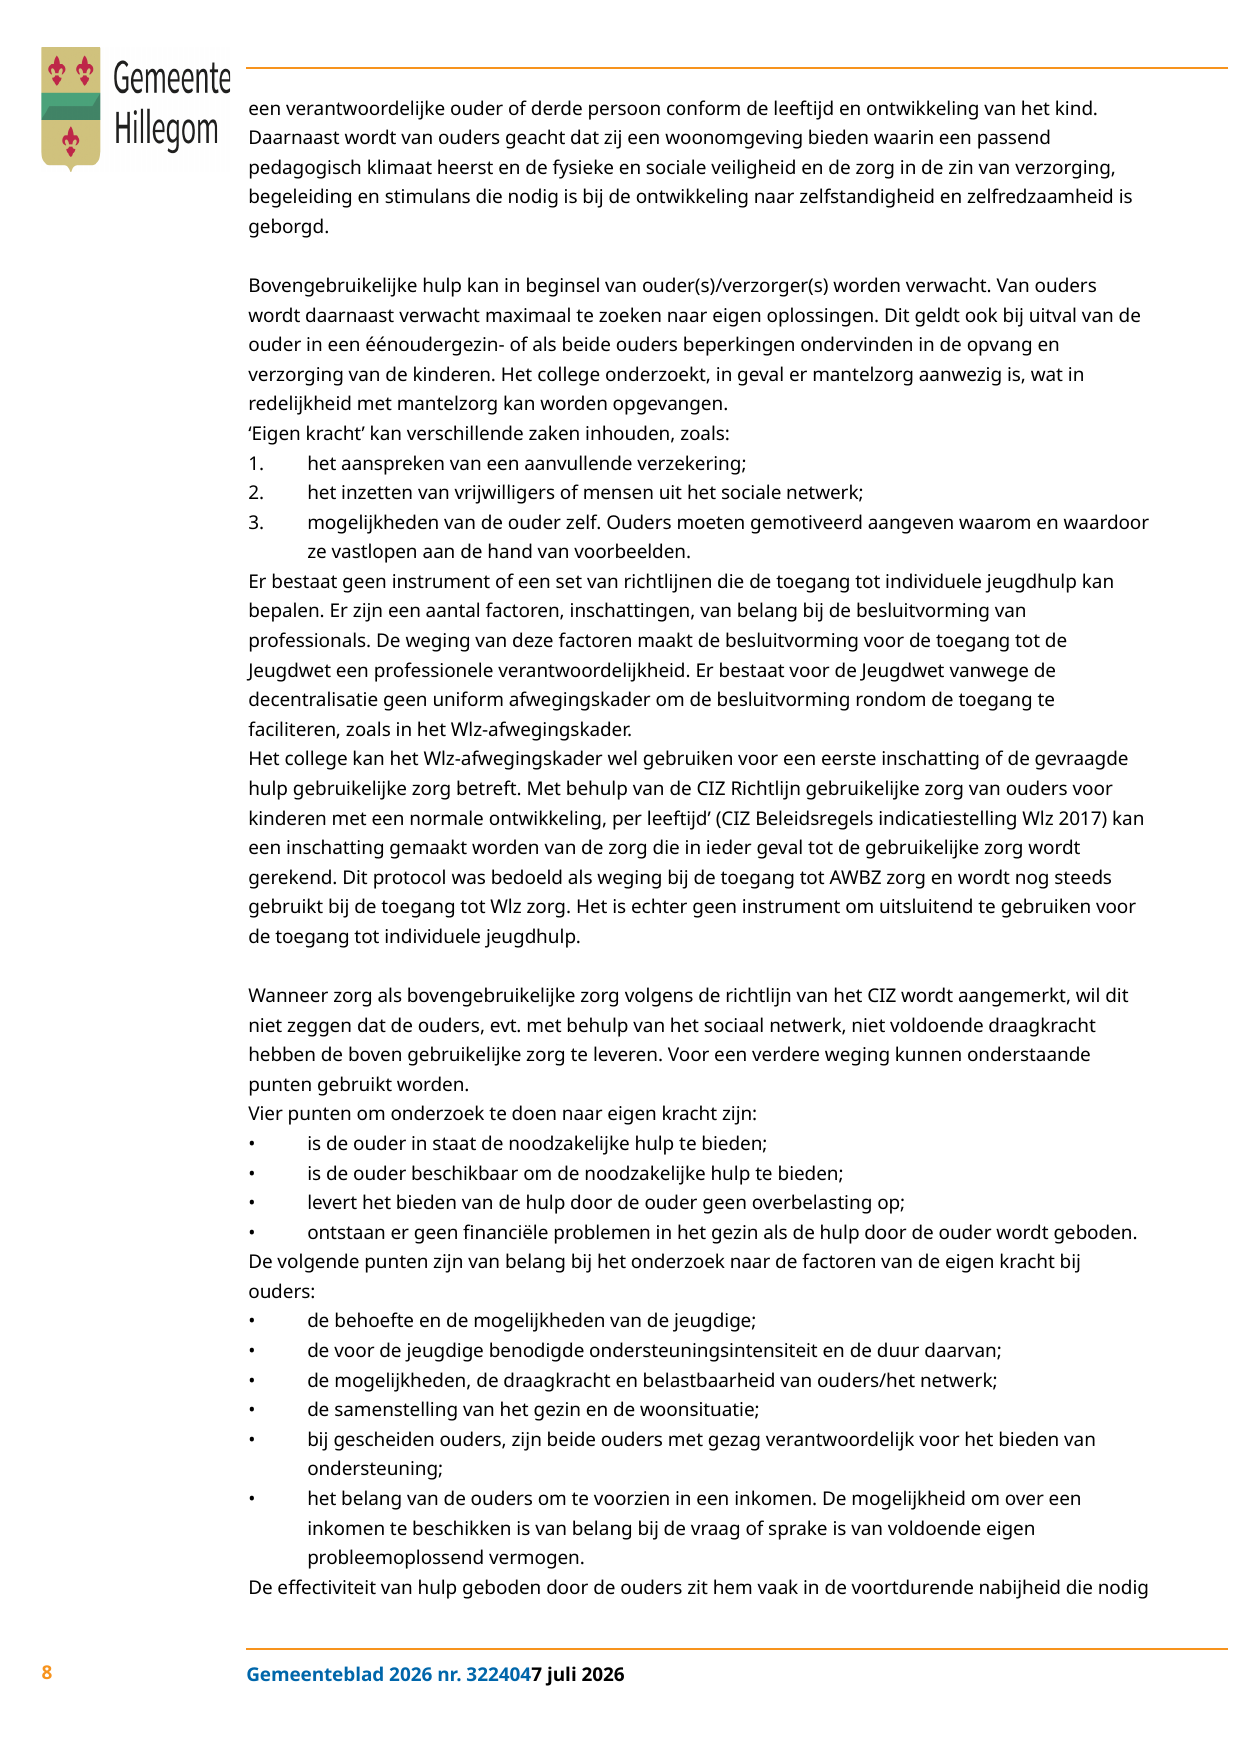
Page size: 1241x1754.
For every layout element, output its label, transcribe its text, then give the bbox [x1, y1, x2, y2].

text De volgende punten zijn van belang bij het onderzoek naar de factoren van de eigen kracht bij ouders: [248, 1248, 1152, 1304]
list ontstaan er geen financiële problemen in het gezin als de hulp door de ouder wordt geboden. [248, 1219, 1152, 1245]
list levert het bieden van de hulp door de ouder geen overbelasting op; [248, 1189, 1152, 1215]
list is de ouder in staat de noodzakelijke hulp te bieden; [248, 1130, 1152, 1156]
text De effectiviteit van hulp geboden door de ouders zit hem vaak in de voortdurende nabijheid die nodig [248, 1574, 1152, 1600]
list is de ouder beschikbaar om de noodzakelijke hulp te bieden; [248, 1160, 1152, 1186]
list de mogelijkheden, de draagkracht en belastbaarheid van ouders/het netwerk; [248, 1367, 1152, 1393]
list het belang van de ouders om te voorzien in een inkomen. De mogelijkheid om over een inkomen te beschikken is van belang bij de vraag of sprake is van voldoende eigen probleemoplossend vermogen. [248, 1485, 1152, 1570]
list het aanspreken van een aanvullende verzekering; [248, 450, 1152, 476]
text Vier punten om onderzoek te doen naar eigen kracht zijn: [248, 1101, 1152, 1126]
text Er bestaat geen instrument of een set van richtlijnen die de toegang tot individuele jeugdhulp kan bepalen. Er zijn een aantal factoren, inschattingen, van belang bij de besluitvorming van professionals. De weging van deze factoren maakt de besluitvorming voor de toegang tot de Jeugdwet een professionele verantwoordelijkheid. Er bestaat voor de Jeugdwet vanwege de decentralisatie geen uniform afwegingskader om de besluitvorming rondom de toegang te faciliteren, zoals in het Wlz-afwegingskader. [248, 568, 1152, 742]
list mogelijkheden van de ouder zelf. Ouders moeten gemotiveerd aangeven waarom en waardoor ze vastlopen aan de hand van voorbeelden. [248, 509, 1152, 564]
picture [41, 47, 231, 172]
list de samenstelling van het gezin en de woonsituatie; [248, 1396, 1152, 1422]
list de voor de jeugdige benodigde ondersteuningsintensiteit en de duur daarvan; [248, 1337, 1152, 1363]
list het inzetten van vrijwilligers of mensen uit het sociale netwerk; [248, 479, 1152, 505]
text Bovengebruikelijke hulp kan in beginsel van ouder(s)/verzorger(s) worden verwacht. Van ouders wordt daarnaast verwacht maximaal te zoeken naar eigen oplossingen. Dit geldt ook bij uitval van de ouder in een éénoudergezin- of als beide ouders beperkingen ondervinden in de opvang en verzorging van de kinderen. Het college onderzoekt, in geval er mantelzorg aanwezig is, wat in redelijkheid met mantelzorg kan worden opgevangen. [248, 272, 1152, 416]
list de behoefte en de mogelijkheden van de jeugdige; [248, 1308, 1152, 1333]
list bij gescheiden ouders, zijn beide ouders met gezag verantwoordelijk voor het bieden van ondersteuning; [248, 1426, 1152, 1481]
text ‘Eigen kracht’ kan verschillende zaken inhouden, zoals: [248, 420, 1152, 446]
text Het college kan het Wlz-afwegingskader wel gebruiken voor een eerste inschatting of de gevraagde hulp gebruikelijke zorg betreft. Met behulp van de CIZ Richtlijn gebruikelijke zorg van ouders voor kinderen met een normale ontwikkeling, per leeftijd’ (CIZ Beleidsregels indicatiestelling Wlz 2017) kan een inschatting gemaakt worden van de zorg die in ieder geval tot de gebruikelijke zorg wordt gerekend. Dit protocol was bedoeld als weging bij de toegang tot AWBZ zorg en wordt nog steeds gebruikt bij de toegang tot Wlz zorg. Het is echter geen instrument om uitsluitend te gebruiken voor de toegang tot individuele jeugdhulp. [248, 746, 1152, 949]
text Wanneer zorg als bovengebruikelijke zorg volgens de richtlijn van het CIZ wordt aangemerkt, wil dit niet zeggen dat de ouders, evt. met behulp van het sociaal netwerk, niet voldoende draagkracht hebben de boven gebruikelijke zorg te leveren. Voor een verdere weging kunnen onderstaande punten gebruikt worden. [248, 982, 1152, 1097]
text een verantwoordelijke ouder of derde persoon conform de leeftijd en ontwikkeling van het kind. Daarnaast wordt van ouders geacht dat zij een woonomgeving bieden waarin een passend pedagogisch klimaat heerst en de fysieke en sociale veiligheid en de zorg in de zin van verzorging, begeleiding en stimulans die nodig is bij de ontwikkeling naar zelfstandigheid en zelfredzaamheid is geborgd. [248, 95, 1152, 239]
